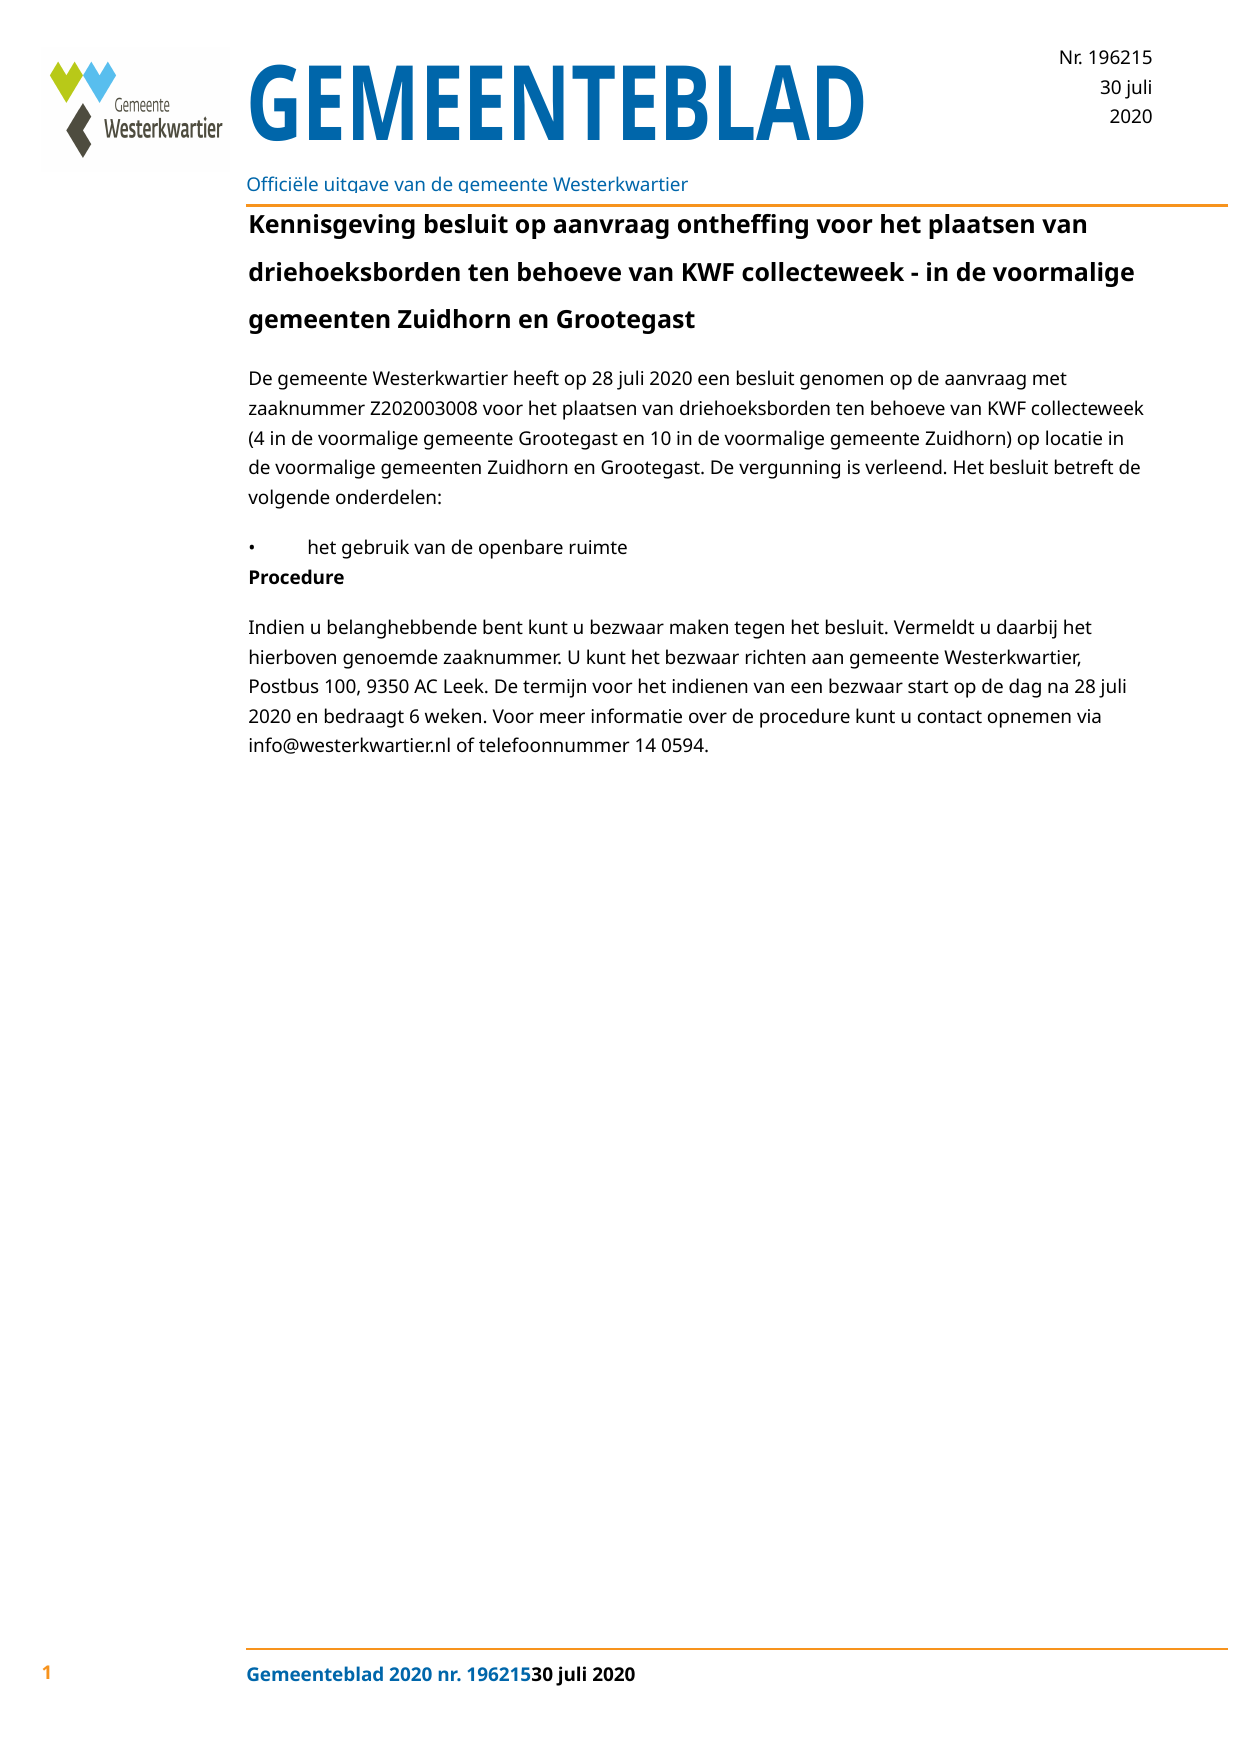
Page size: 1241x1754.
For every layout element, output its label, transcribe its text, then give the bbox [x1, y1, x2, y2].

picture [41, 47, 231, 172]
text Procedure [248, 564, 1152, 589]
text Kennisgeving besluit op aanvraag ontheffing voor het plaatsen van driehoeksborden ten behoeve van KWF collecteweek - in de voormalige gemeenten Zuidhorn en Grootegast [248, 207, 1152, 336]
text De gemeente Westerkwartier heeft op 28 juli 2020 een besluit genomen op de aanvraag met zaaknummer Z202003008 voor het plaatsen van driehoeksborden ten behoeve van KWF collecteweek (4 in de voormalige gemeente Grootegast en 10 in de voormalige gemeente Zuidhorn) op locatie in de voormalige gemeenten Zuidhorn en Grootegast. De vergunning is verleend. Het besluit betreft de volgende onderdelen: [248, 366, 1152, 509]
list het gebruik van de openbare ruimte [248, 534, 1152, 560]
text Indien u belanghebbende bent kunt u bezwaar maken tegen het besluit. Vermeldt u daarbij het hierboven genoemde zaaknummer. U kunt het bezwaar richten aan gemeente Westerkwartier, Postbus 100, 9350 AC Leek. De termijn voor het indienen van een bezwaar start op de dag na 28 juli 2020 en bedraagt 6 weken. Voor meer informatie over de procedure kunt u contact opnemen via info@westerkwartier.nl of telefoonnummer 14 0594. [248, 614, 1152, 758]
